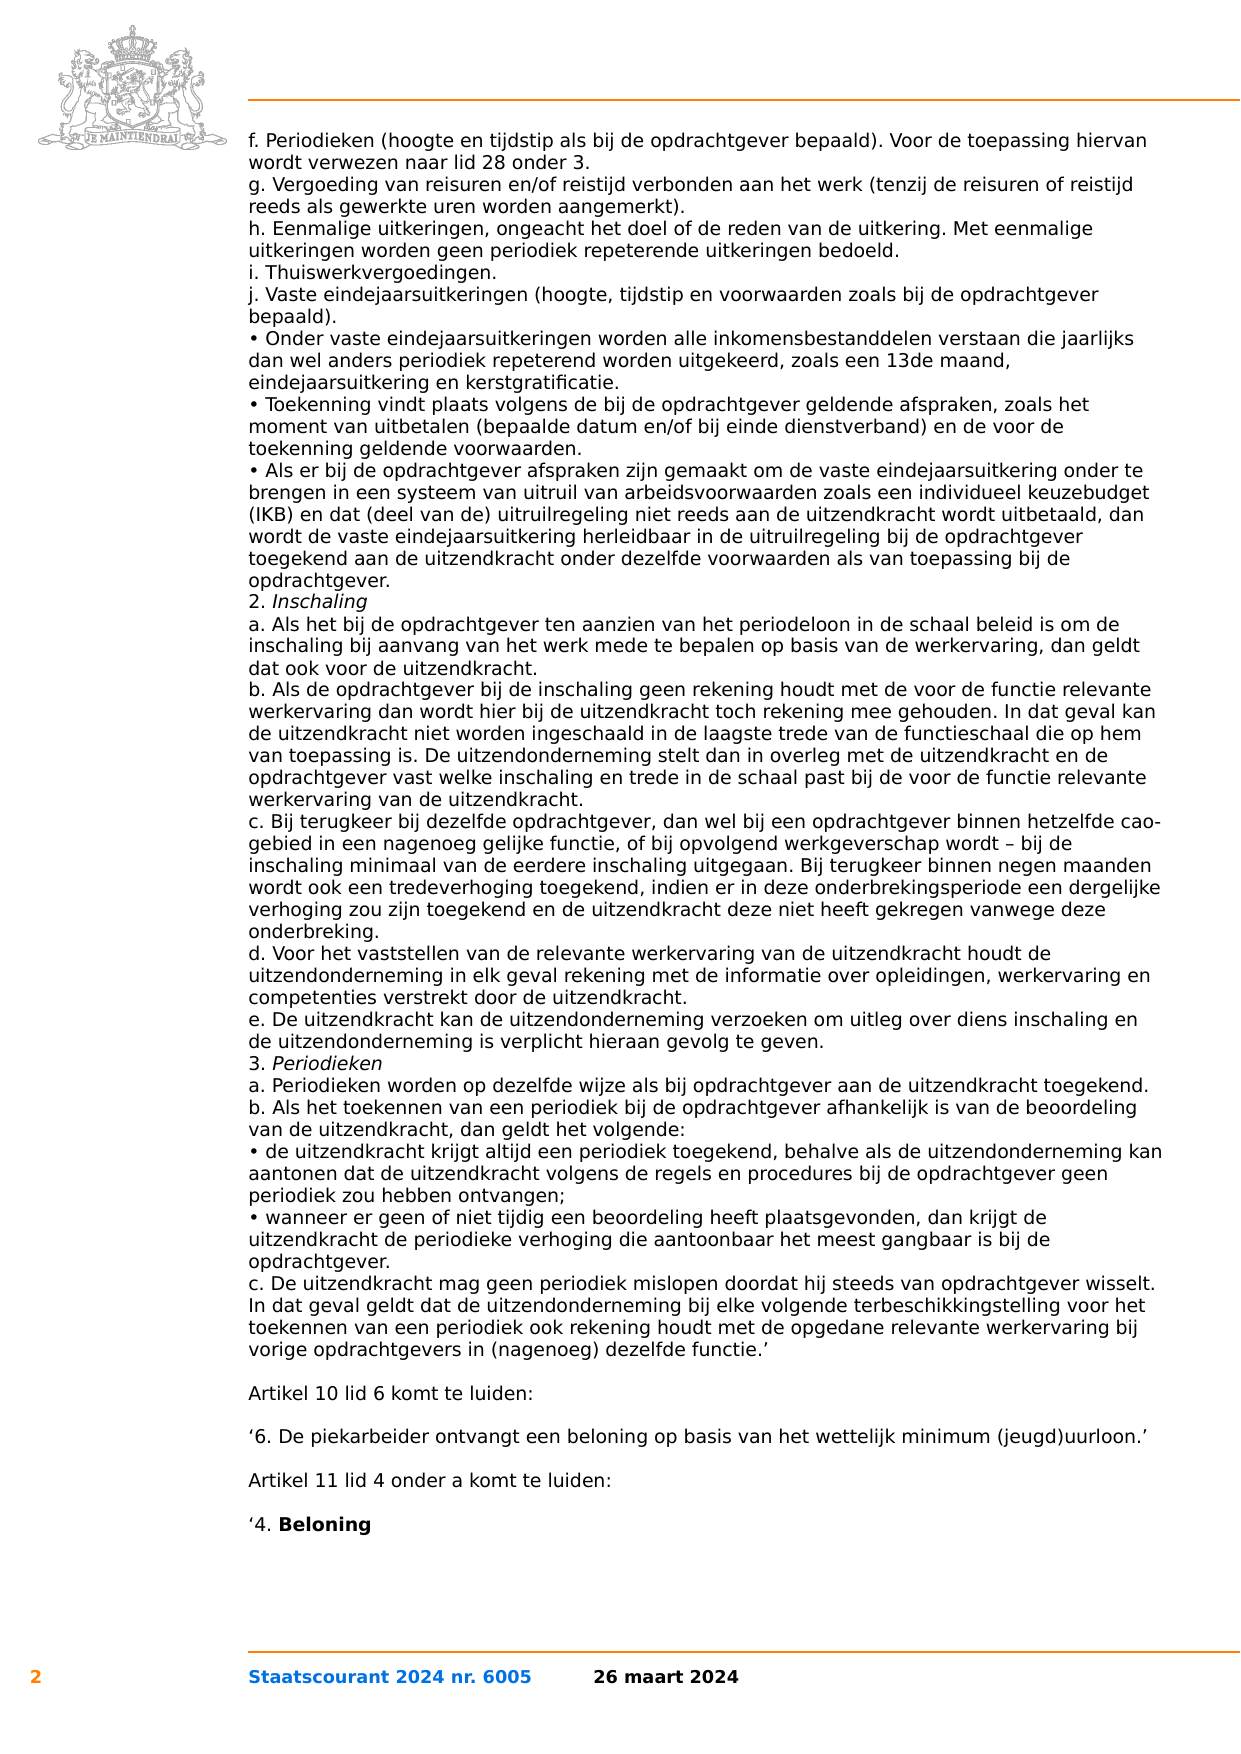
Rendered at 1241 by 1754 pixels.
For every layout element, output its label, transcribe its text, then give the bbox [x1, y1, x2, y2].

text • Als er bij de opdrachtgever afspraken zijn gemaakt om de vaste eindejaarsuitkering onder te brengen in een systeem van uitruil van arbeidsvoorwaarden zoals een individueel keuzebudget (IKB) en dat (deel van de) uitruilregeling niet reeds aan de uitzendkracht wordt uitbetaald, dan wordt de vaste eindejaarsuitkering herleidbaar in de uitruilregeling bij de opdrachtgever toegekend aan de uitzendkracht onder dezelfde voorwaarden als van toepassing bij de opdrachtgever. [248, 459, 1163, 591]
picture [38, 25, 227, 150]
text i. Thuiswerkvergoedingen. [248, 262, 1163, 284]
text a. Periodieken worden op dezelfde wijze als bij opdrachtgever aan de uitzendkracht toegekend. [248, 1075, 1163, 1097]
text Artikel 11 lid 4 onder a komt te luiden: [248, 1470, 1163, 1492]
text • Onder vaste eindejaarsuitkeringen worden alle inkomensbestanddelen verstaan die jaarlijks dan wel anders periodiek repeterend worden uitgekeerd, zoals een 13de maand, eindejaarsuitkering en kerstgratificatie. [248, 328, 1163, 394]
text d. Voor het vaststellen van de relevante werkervaring van de uitzendkracht houdt de uitzendonderneming in elk geval rekening met de informatie over opleidingen, werkervaring en competenties verstrekt door de uitzendkracht. [248, 943, 1163, 1009]
text b. Als het toekennen van een periodiek bij de opdrachtgever afhankelijk is van de beoordeling van de uitzendkracht, dan geldt het volgende: [248, 1097, 1163, 1141]
text e. De uitzendkracht kan de uitzendonderneming verzoeken om uitleg over diens inschaling en de uitzendonderneming is verplicht hieraan gevolg te geven. [248, 1009, 1163, 1053]
text • wanneer er geen of niet tijdig een beoordeling heeft plaatsgevonden, dan krijgt de uitzendkracht de periodieke verhoging die aantoonbaar het meest gangbaar is bij de opdrachtgever. [248, 1207, 1163, 1273]
text ‘4. Beloning [248, 1514, 1163, 1536]
text • Toekenning vindt plaats volgens de bij de opdrachtgever geldende afspraken, zoals het moment van uitbetalen (bepaalde datum en/of bij einde dienstverband) en de voor de toekenning geldende voorwaarden. [248, 394, 1163, 459]
text 2. Inschaling [248, 591, 1163, 613]
text c. De uitzendkracht mag geen periodiek mislopen doordat hij steeds van opdrachtgever wisselt. In dat geval geldt dat de uitzendonderneming bij elke volgende terbeschikkingstelling voor het toekennen van een periodiek ook rekening houdt met de opgedane relevante werkervaring bij vorige opdrachtgevers in (nagenoeg) dezelfde functie.’ [248, 1273, 1163, 1361]
text h. Eenmalige uitkeringen, ongeacht het doel of de reden van de uitkering. Met eenmalige uitkeringen worden geen periodiek repeterende uitkeringen bedoeld. [248, 218, 1163, 262]
text j. Vaste eindejaarsuitkeringen (hoogte, tijdstip en voorwaarden zoals bij de opdrachtgever bepaald). [248, 284, 1163, 328]
text b. Als de opdrachtgever bij de inschaling geen rekening houdt met de voor de functie relevante werkervaring dan wordt hier bij de uitzendkracht toch rekening mee gehouden. In dat geval kan de uitzendkracht niet worden ingeschaald in de laagste trede van de functieschaal die op hem van toepassing is. De uitzendonderneming stelt dan in overleg met de uitzendkracht en de opdrachtgever vast welke inschaling en trede in de schaal past bij de voor de functie relevante werkervaring van de uitzendkracht. [248, 679, 1163, 811]
text 3. Periodieken [248, 1053, 1163, 1075]
text c. Bij terugkeer bij dezelfde opdrachtgever, dan wel bij een opdrachtgever binnen hetzelfde cao-gebied in een nagenoeg gelijke functie, of bij opvolgend werkgeverschap wordt – bij de inschaling minimaal van de eerdere inschaling uitgegaan. Bij terugkeer binnen negen maanden wordt ook een tredeverhoging toegekend, indien er in deze onderbrekingsperiode een dergelijke verhoging zou zijn toegekend en de uitzendkracht deze niet heeft gekregen vanwege deze onderbreking. [248, 811, 1163, 943]
text ‘6. De piekarbeider ontvangt een beloning op basis van het wettelijk minimum (jeugd)uurloon.’ [248, 1426, 1163, 1448]
text a. Als het bij de opdrachtgever ten aanzien van het periodeloon in de schaal beleid is om de inschaling bij aanvang van het werk mede te bepalen op basis van de werkervaring, dan geldt dat ook voor de uitzendkracht. [248, 613, 1163, 679]
text f. Periodieken (hoogte en tijdstip als bij de opdrachtgever bepaald). Voor de toepassing hiervan wordt verwezen naar lid 28 onder 3. [248, 130, 1163, 174]
text Artikel 10 lid 6 komt te luiden: [248, 1383, 1163, 1404]
text • de uitzendkracht krijgt altijd een periodiek toegekend, behalve als de uitzendonderneming kan aantonen dat de uitzendkracht volgens de regels en procedures bij de opdrachtgever geen periodiek zou hebben ontvangen; [248, 1141, 1163, 1207]
text g. Vergoeding van reisuren en/of reistijd verbonden aan het werk (tenzij de reisuren of reistijd reeds als gewerkte uren worden aangemerkt). [248, 174, 1163, 218]
